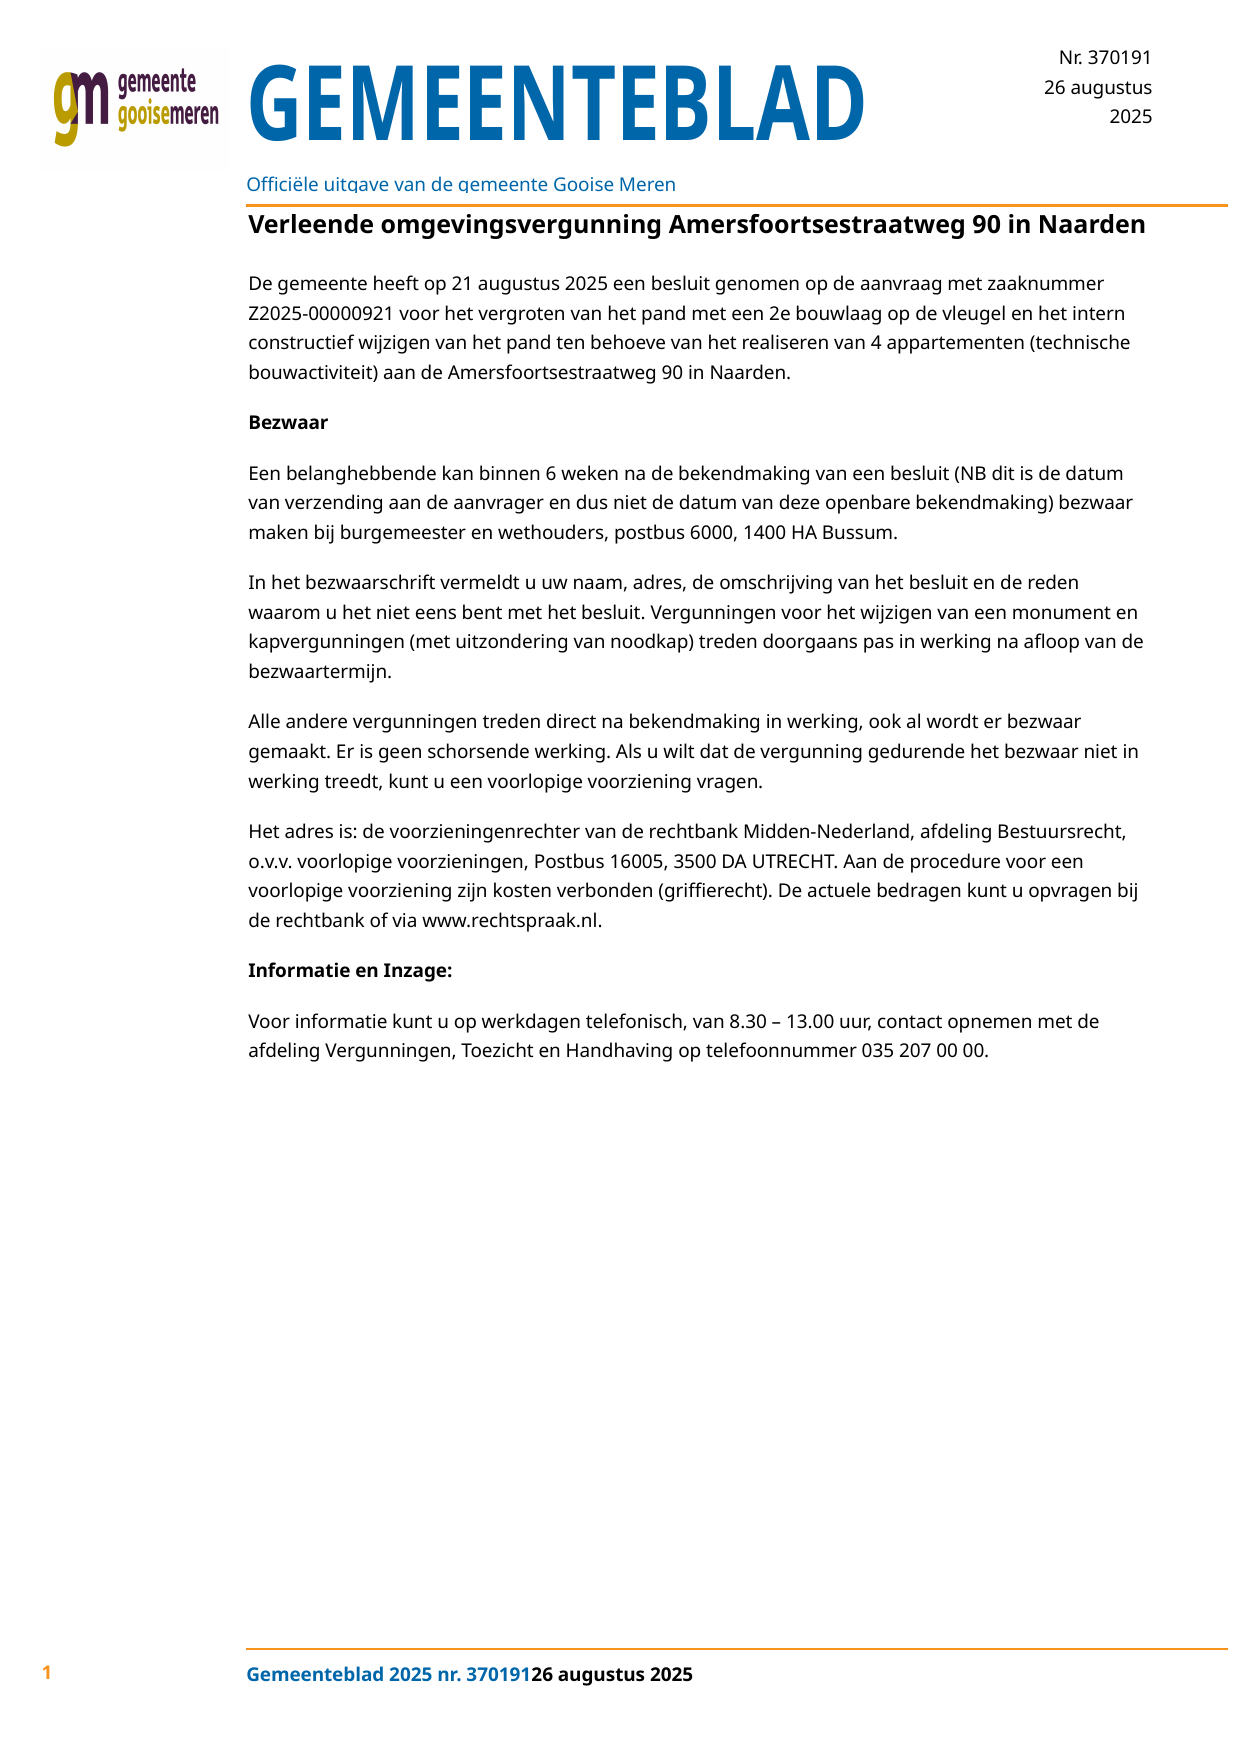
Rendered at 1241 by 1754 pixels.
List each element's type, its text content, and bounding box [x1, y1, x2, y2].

text Informatie en Inzage: [248, 957, 1152, 983]
text Voor informatie kunt u op werkdagen telefonisch, van 8.30 – 13.00 uur, contact opnemen met de afdeling Vergunningen, Toezicht en Handhaving op telefoonnummer 035 207 00 00. [248, 1008, 1152, 1063]
text Alle andere vergunningen treden direct na bekendmaking in werking, ook al wordt er bezwaar gemaakt. Er is geen schorsende werking. Als u wilt dat de vergunning gedurende het bezwaar niet in werking treedt, kunt u een voorlopige voorziening vragen. [248, 709, 1152, 793]
text De gemeente heeft op 21 augustus 2025 een besluit genomen op de aanvraag met zaaknummer Z2025-00000921 voor het vergroten van het pand met een 2e bouwlaag op de vleugel en het intern constructief wijzigen van het pand ten behoeve van het realiseren van 4 appartementen (technische bouwactiviteit) aan de Amersfoortsestraatweg 90 in Naarden. [248, 270, 1152, 385]
text Het adres is: de voorzieningenrechter van de rechtbank Midden-Nederland, afdeling Bestuursrecht, o.v.v. voorlopige voorzieningen, Postbus 16005, 3500 DA UTRECHT. Aan de procedure voor een voorlopige voorziening zijn kosten verbonden (griffierecht). De actuele bedragen kunt u opvragen bij de rechtbank of via www.rechtspraak.nl. [248, 818, 1152, 933]
picture [41, 47, 231, 172]
text Een belanghebbende kan binnen 6 weken na de bekendmaking van een besluit (NB dit is de datum van verzending aan de aanvrager en dus niet de datum van deze openbare bekendmaking) bezwaar maken bij burgemeester en wethouders, postbus 6000, 1400 HA Bussum. [248, 460, 1152, 545]
text In het bezwaarschrift vermeldt u uw naam, adres, de omschrijving van het besluit en de reden waarom u het niet eens bent met het besluit. Vergunningen voor het wijzigen van een monument en kapvergunningen (met uitzondering van noodkap) treden doorgaans pas in werking na afloop van de bezwaartermijn. [248, 569, 1152, 684]
text Verleende omgevingsvergunning Amersfoortsestraatweg 90 in Naarden [248, 207, 1152, 241]
text Bezwaar [248, 409, 1152, 435]
